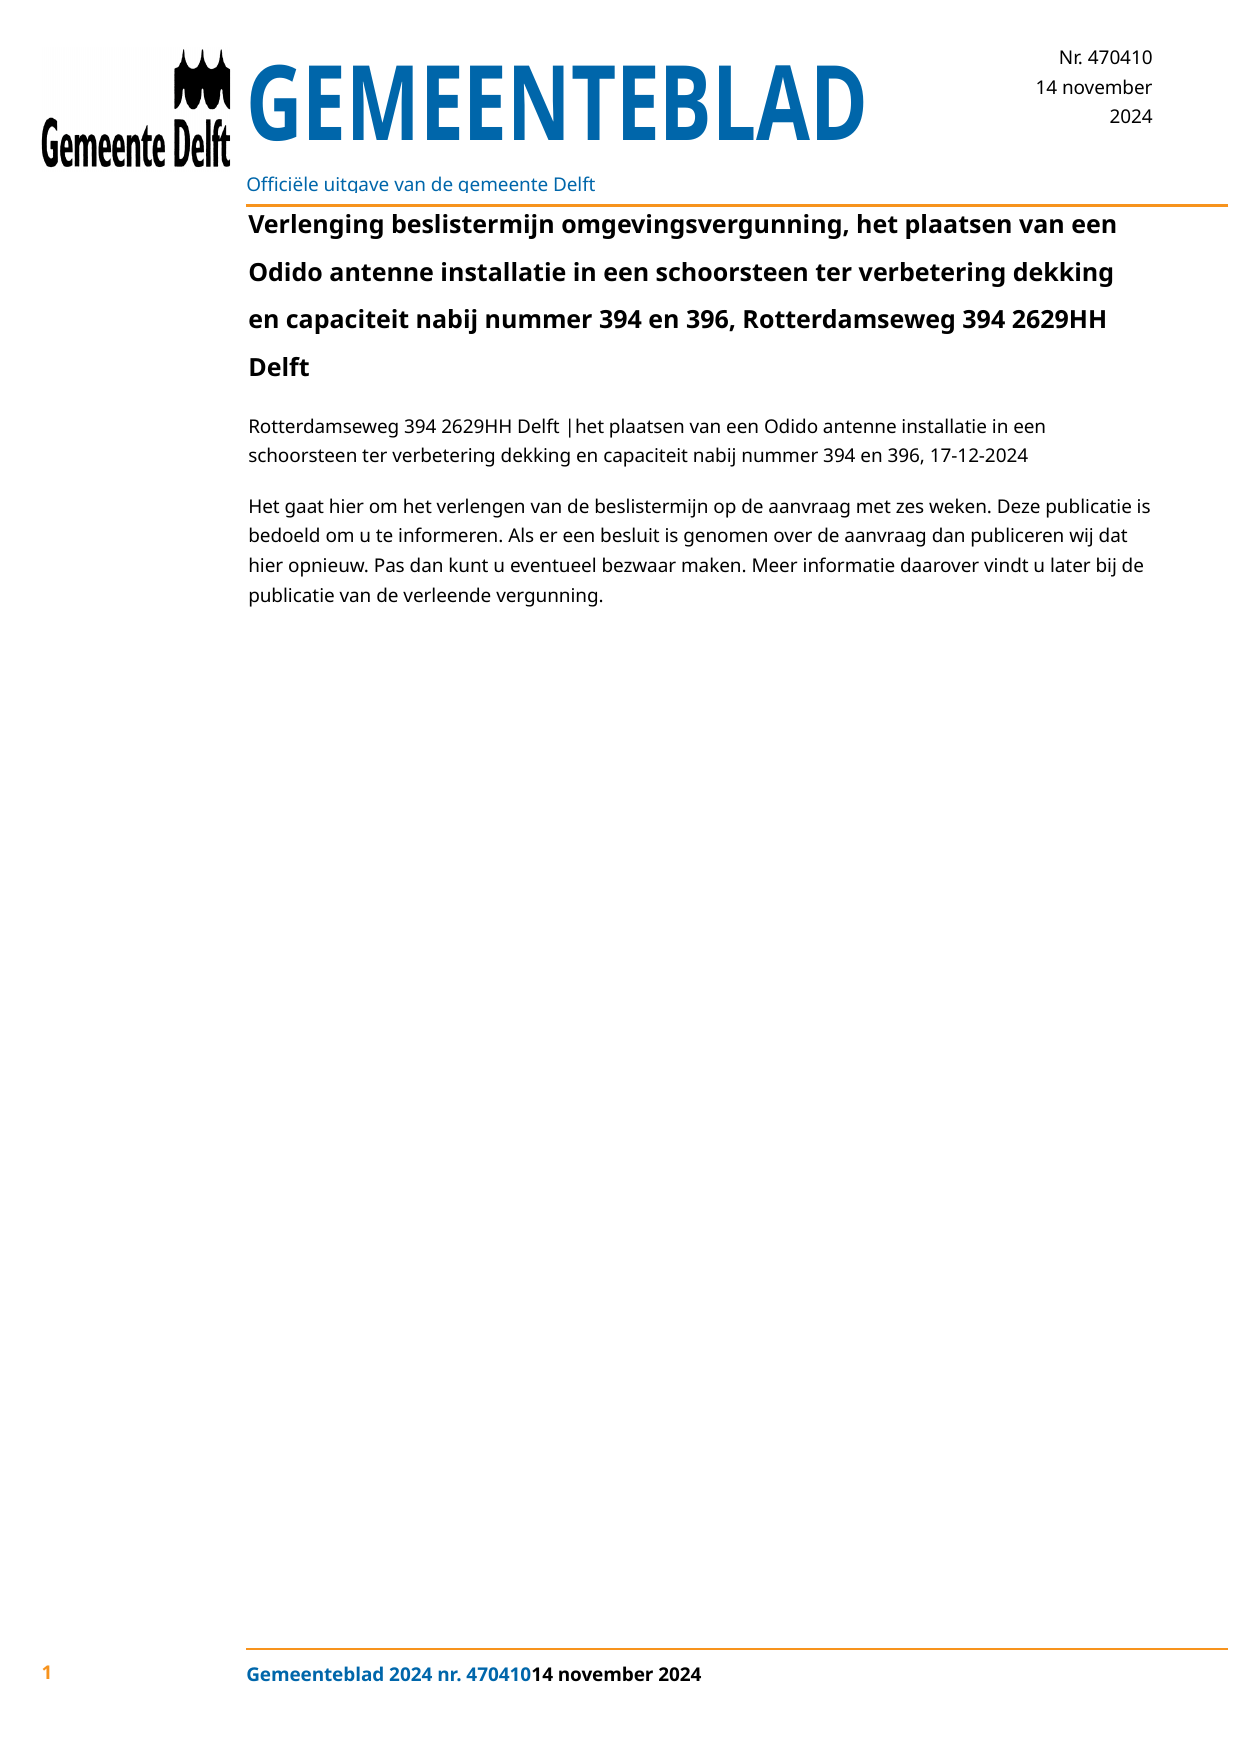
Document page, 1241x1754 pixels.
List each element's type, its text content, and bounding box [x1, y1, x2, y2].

text Rotterdamseweg 394 2629HH Delft |het plaatsen van een Odido antenne installatie in een schoorsteen ter verbetering dekking en capaciteit nabij nummer 394 en 396, 17-12-2024 [248, 413, 1152, 468]
text Verlenging beslistermijn omgevingsvergunning, het plaatsen van een Odido antenne installatie in een schoorsteen ter verbetering dekking en capaciteit nabij nummer 394 en 396, Rotterdamseweg 394 2629HH Delft [248, 207, 1152, 384]
text Het gaat hier om het verlengen van de beslistermijn op de aanvraag met zes weken. Deze publicatie is bedoeld om u te informeren. Als er een besluit is genomen over de aanvraag dan publiceren wij dat hier opnieuw. Pas dan kunt u eventueel bezwaar maken. Meer informatie daarover vindt u later bij de publicatie van de verleende vergunning. [248, 493, 1152, 608]
picture [41, 47, 231, 172]
